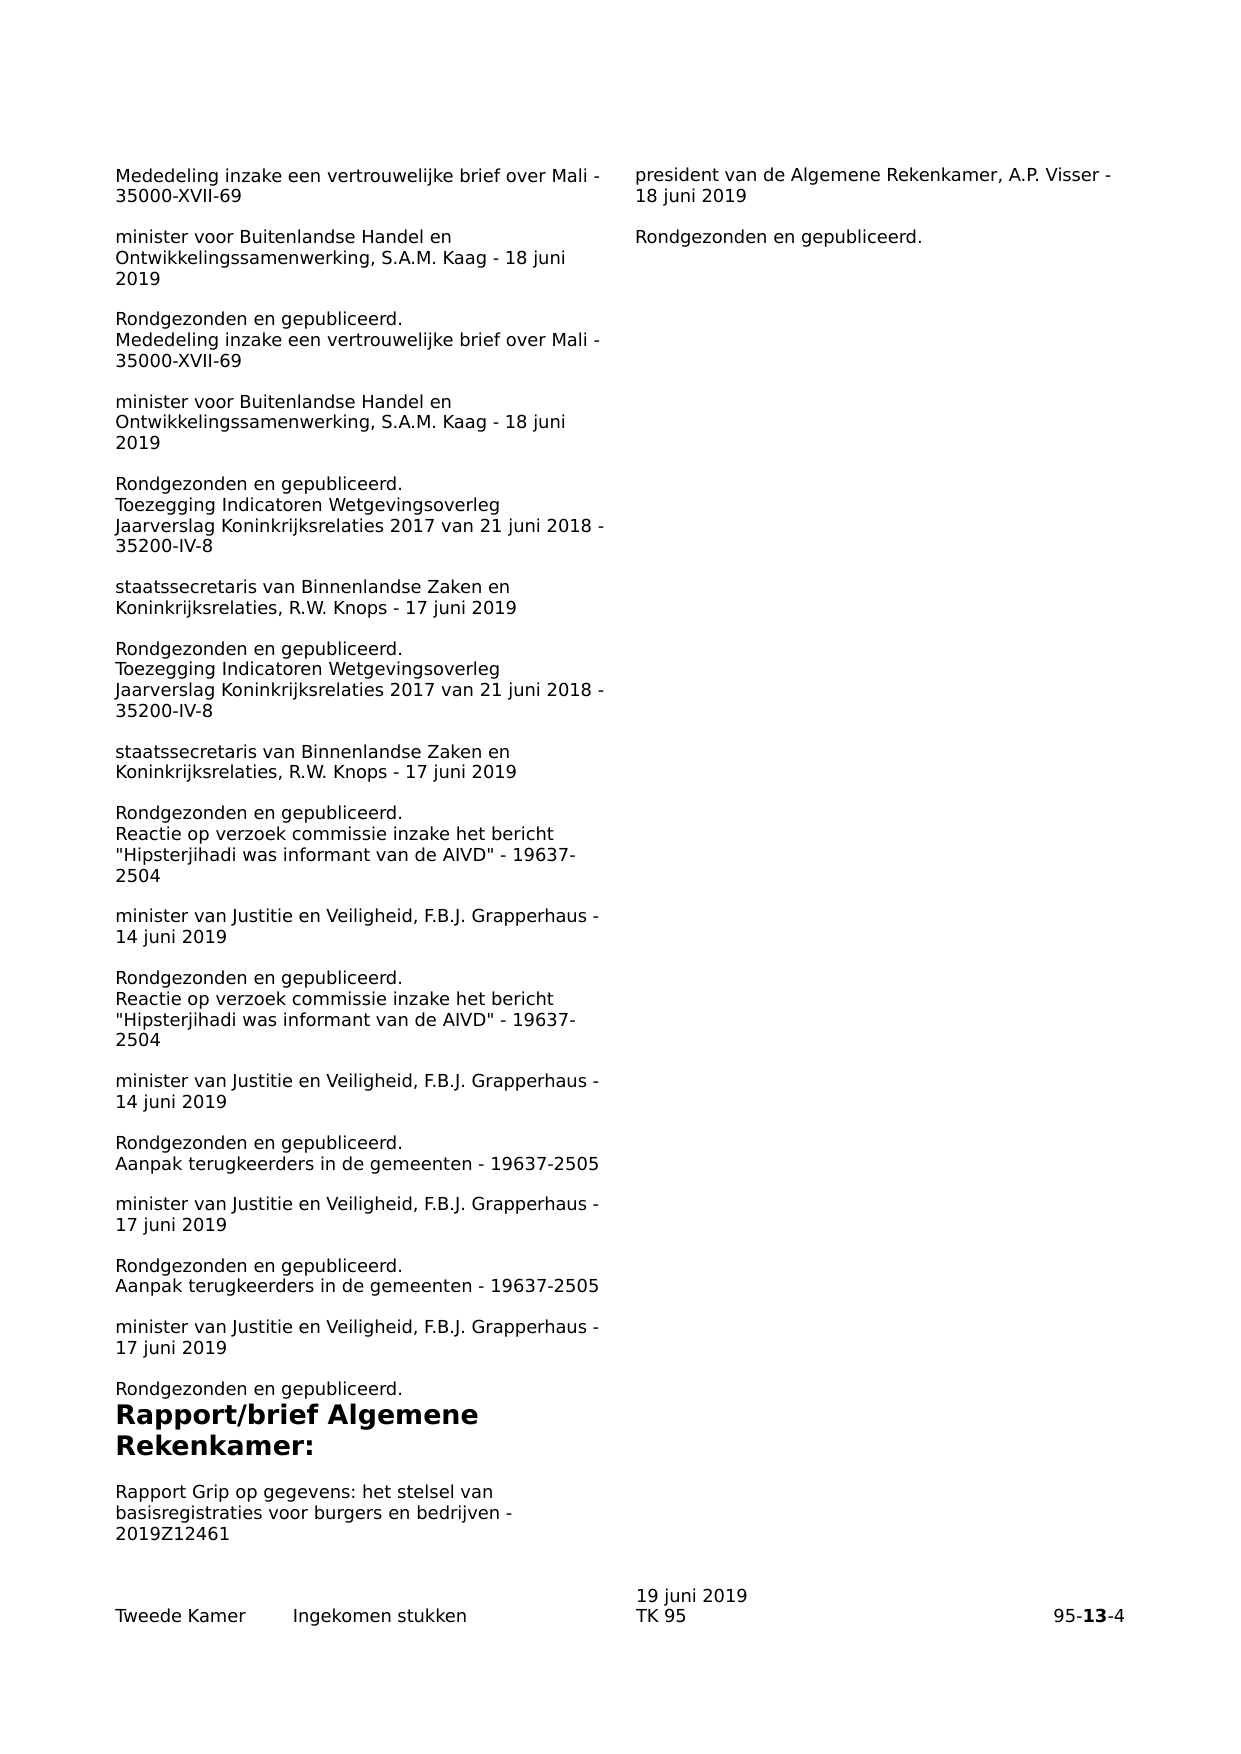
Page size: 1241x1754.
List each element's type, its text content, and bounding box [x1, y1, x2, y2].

text Rondgezonden en gepubliceerd. [115, 968, 605, 988]
text minister van Justitie en Veiligheid, F.B.J. Grapperhaus - 17 juni 2019 [115, 1194, 605, 1236]
text Toezegging Indicatoren Wetgevingsoverleg Jaarverslag Koninkrijksrelaties 2017 van 21 juni 2018 - 35200-IV-8 [115, 659, 605, 722]
text Rondgezonden en gepubliceerd. [115, 1132, 605, 1153]
text Aanpak terugkeerders in de gemeenten - 19637-2505 [115, 1276, 605, 1297]
text Rondgezonden en gepubliceerd. [115, 1256, 605, 1276]
text Rondgezonden en gepubliceerd. [115, 803, 605, 824]
title Rapport/brief Algemene Rekenkamer: [115, 1399, 605, 1462]
text Rondgezonden en gepubliceerd. [115, 474, 605, 494]
text minister van Justitie en Veiligheid, F.B.J. Grapperhaus - 14 juni 2019 [115, 906, 605, 948]
text Reactie op verzoek commissie inzake het bericht "Hipsterjihadi was informant van de AIVD" - 19637-2504 [115, 988, 605, 1051]
text minister van Justitie en Veiligheid, F.B.J. Grapperhaus - 14 juni 2019 [115, 1071, 605, 1112]
text Toezegging Indicatoren Wetgevingsoverleg Jaarverslag Koninkrijksrelaties 2017 van 21 juni 2018 - 35200-IV-8 [115, 494, 605, 557]
text minister van Justitie en Veiligheid, F.B.J. Grapperhaus - 17 juni 2019 [115, 1317, 605, 1358]
text Mededeling inzake een vertrouwelijke brief over Mali - 35000-XVII-69 [115, 330, 605, 372]
text Mededeling inzake een vertrouwelijke brief over Mali - 35000-XVII-69 [115, 165, 605, 207]
text staatssecretaris van Binnenlandse Zaken en Koninkrijksrelaties, R.W. Knops - 17 juni 2019 [115, 577, 605, 618]
text minister voor Buitenlandse Handel en Ontwikkelingssamenwerking, S.A.M. Kaag - 18 juni 2019 [115, 227, 605, 289]
text president van de Algemene Rekenkamer, A.P. Visser - 18 juni 2019 [635, 165, 1125, 207]
text minister voor Buitenlandse Handel en Ontwikkelingssamenwerking, S.A.M. Kaag - 18 juni 2019 [115, 392, 605, 454]
text Rondgezonden en gepubliceerd. [635, 227, 1125, 247]
text Rapport Grip op gegevens: het stelsel van basisregistraties voor burgers en bedrijven - 2019Z12461 [115, 1482, 605, 1544]
text Rondgezonden en gepubliceerd. [115, 309, 605, 330]
text staatssecretaris van Binnenlandse Zaken en Koninkrijksrelaties, R.W. Knops - 17 juni 2019 [115, 742, 605, 783]
text Reactie op verzoek commissie inzake het bericht "Hipsterjihadi was informant van de AIVD" - 19637-2504 [115, 824, 605, 886]
text Rondgezonden en gepubliceerd. [115, 1378, 605, 1399]
text Aanpak terugkeerders in de gemeenten - 19637-2505 [115, 1153, 605, 1174]
text Rondgezonden en gepubliceerd. [115, 638, 605, 659]
